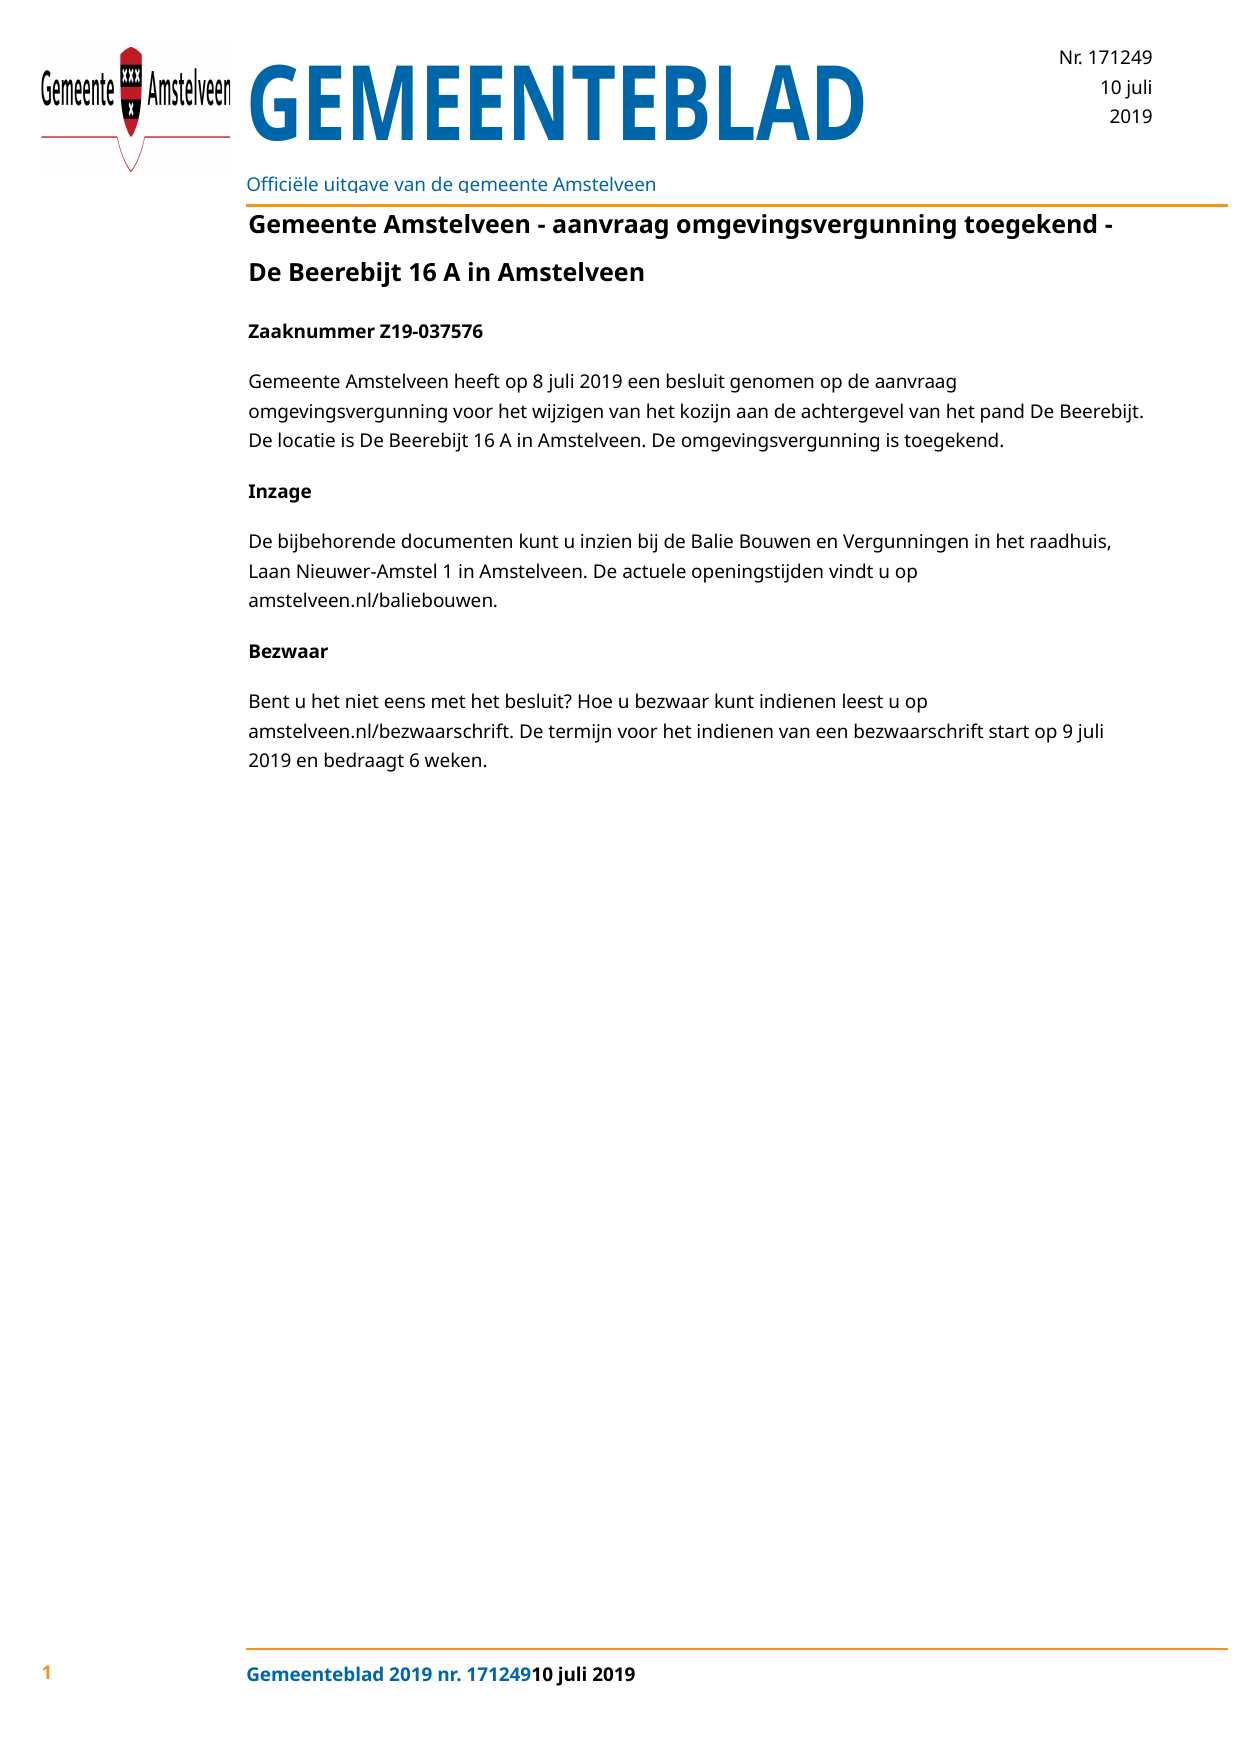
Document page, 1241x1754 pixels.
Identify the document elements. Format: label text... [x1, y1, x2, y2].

picture [41, 47, 231, 172]
text Gemeente Amstelveen heeft op 8 juli 2019 een besluit genomen op de aanvraag omgevingsvergunning voor het wijzigen van het kozijn aan de achtergevel van het pand De Beerebijt. De locatie is De Beerebijt 16 A in Amstelveen. De omgevingsvergunning is toegekend. [248, 368, 1152, 453]
text Gemeente Amstelveen - aanvraag omgevingsvergunning toegekend - De Beerebijt 16 A in Amstelveen [248, 207, 1152, 288]
text Zaaknummer Z19-037576 [248, 318, 1152, 344]
text De bijbehorende documenten kunt u inzien bij de Balie Bouwen en Vergunningen in het raadhuis, Laan Nieuwer-Amstel 1 in Amstelveen. De actuele openingstijden vindt u op amstelveen.nl/baliebouwen. [248, 528, 1152, 613]
text Bent u het niet eens met het besluit? Hoe u bezwaar kunt indienen leest u op amstelveen.nl/bezwaarschrift. De termijn voor het indienen van een bezwaarschrift start op 9 juli 2019 en bedraagt 6 weken. [248, 688, 1152, 773]
text Inzage [248, 478, 1152, 504]
text Bezwaar [248, 638, 1152, 664]
